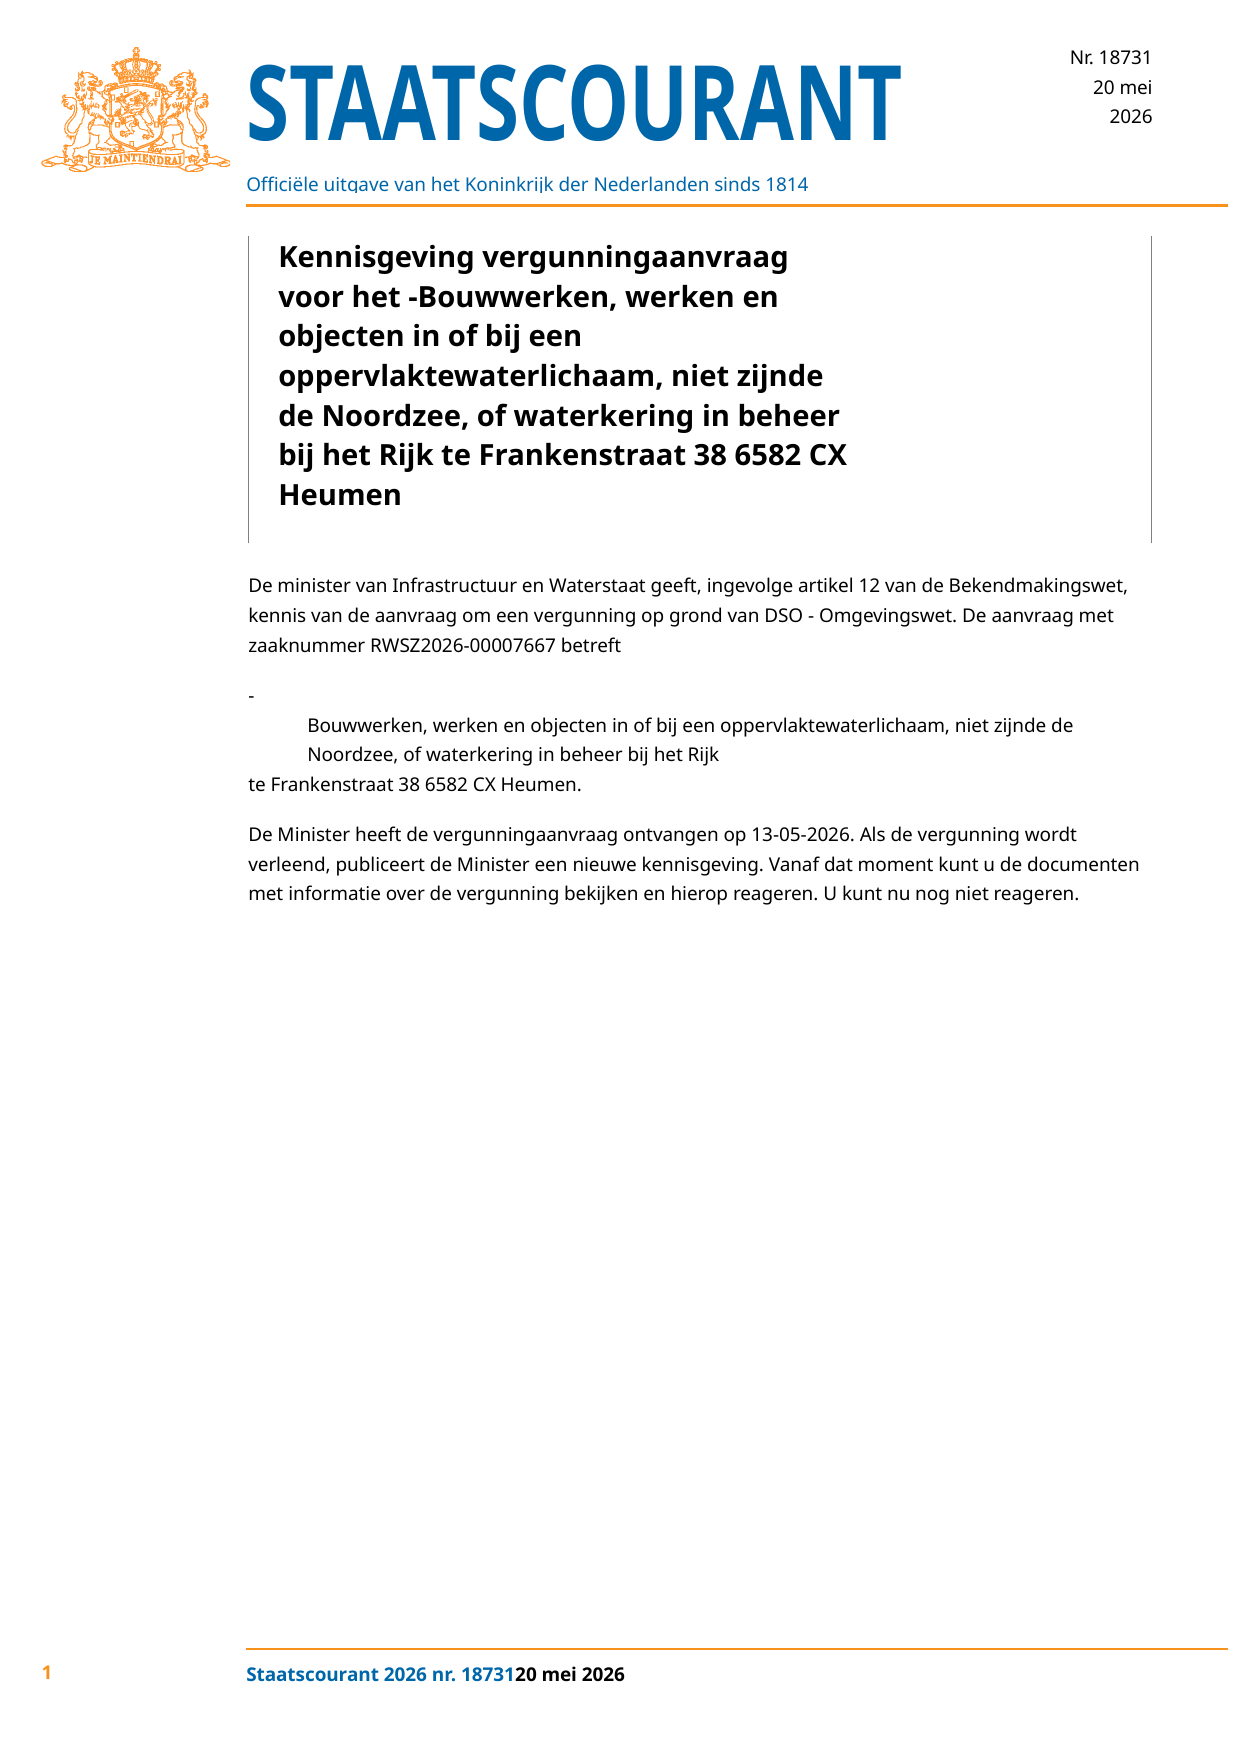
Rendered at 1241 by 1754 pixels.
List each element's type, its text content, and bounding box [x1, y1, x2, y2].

list Bouwwerken, werken en objecten in of bij een oppervlaktewaterlichaam, niet zijnde de Noordzee, of waterkering in beheer bij het Rijk [248, 712, 1152, 767]
picture [912, 236, 1090, 414]
picture [41, 47, 231, 172]
text De Minister heeft de vergunningaanvraag ontvangen op 13-05-2026. Als de vergunning wordt verleend, publiceert de Minister een nieuwe kennisgeving. Vanaf dat moment kunt u de documenten met informatie over de vergunning bekijken en hierop reageren. U kunt nu nog niet reageren. [248, 821, 1152, 906]
table_header [1090, 236, 1151, 413]
table_header Kennisgeving vergunningaanvraag voor het -Bouwwerken, werken en objecten in of bij een oppervlaktewaterlichaam, niet zijnde de Noordzee, of waterkering in beheer bij het Rijk te Frankenstraat 38 6582 CX Heumen [249, 236, 850, 543]
text De minister van Infrastructuur en Waterstaat geeft, ingevolge artikel 12 van de Bekendmakingswet, kennis van de aanvraag om een vergunning op grond van DSO - Omgevingswet. De aanvraag met zaaknummer RWSZ2026-00007667 betreft [248, 573, 1152, 658]
table_header [850, 414, 1151, 543]
table_header [850, 236, 912, 413]
text te Frankenstraat 38 6582 CX Heumen. [248, 771, 1152, 797]
